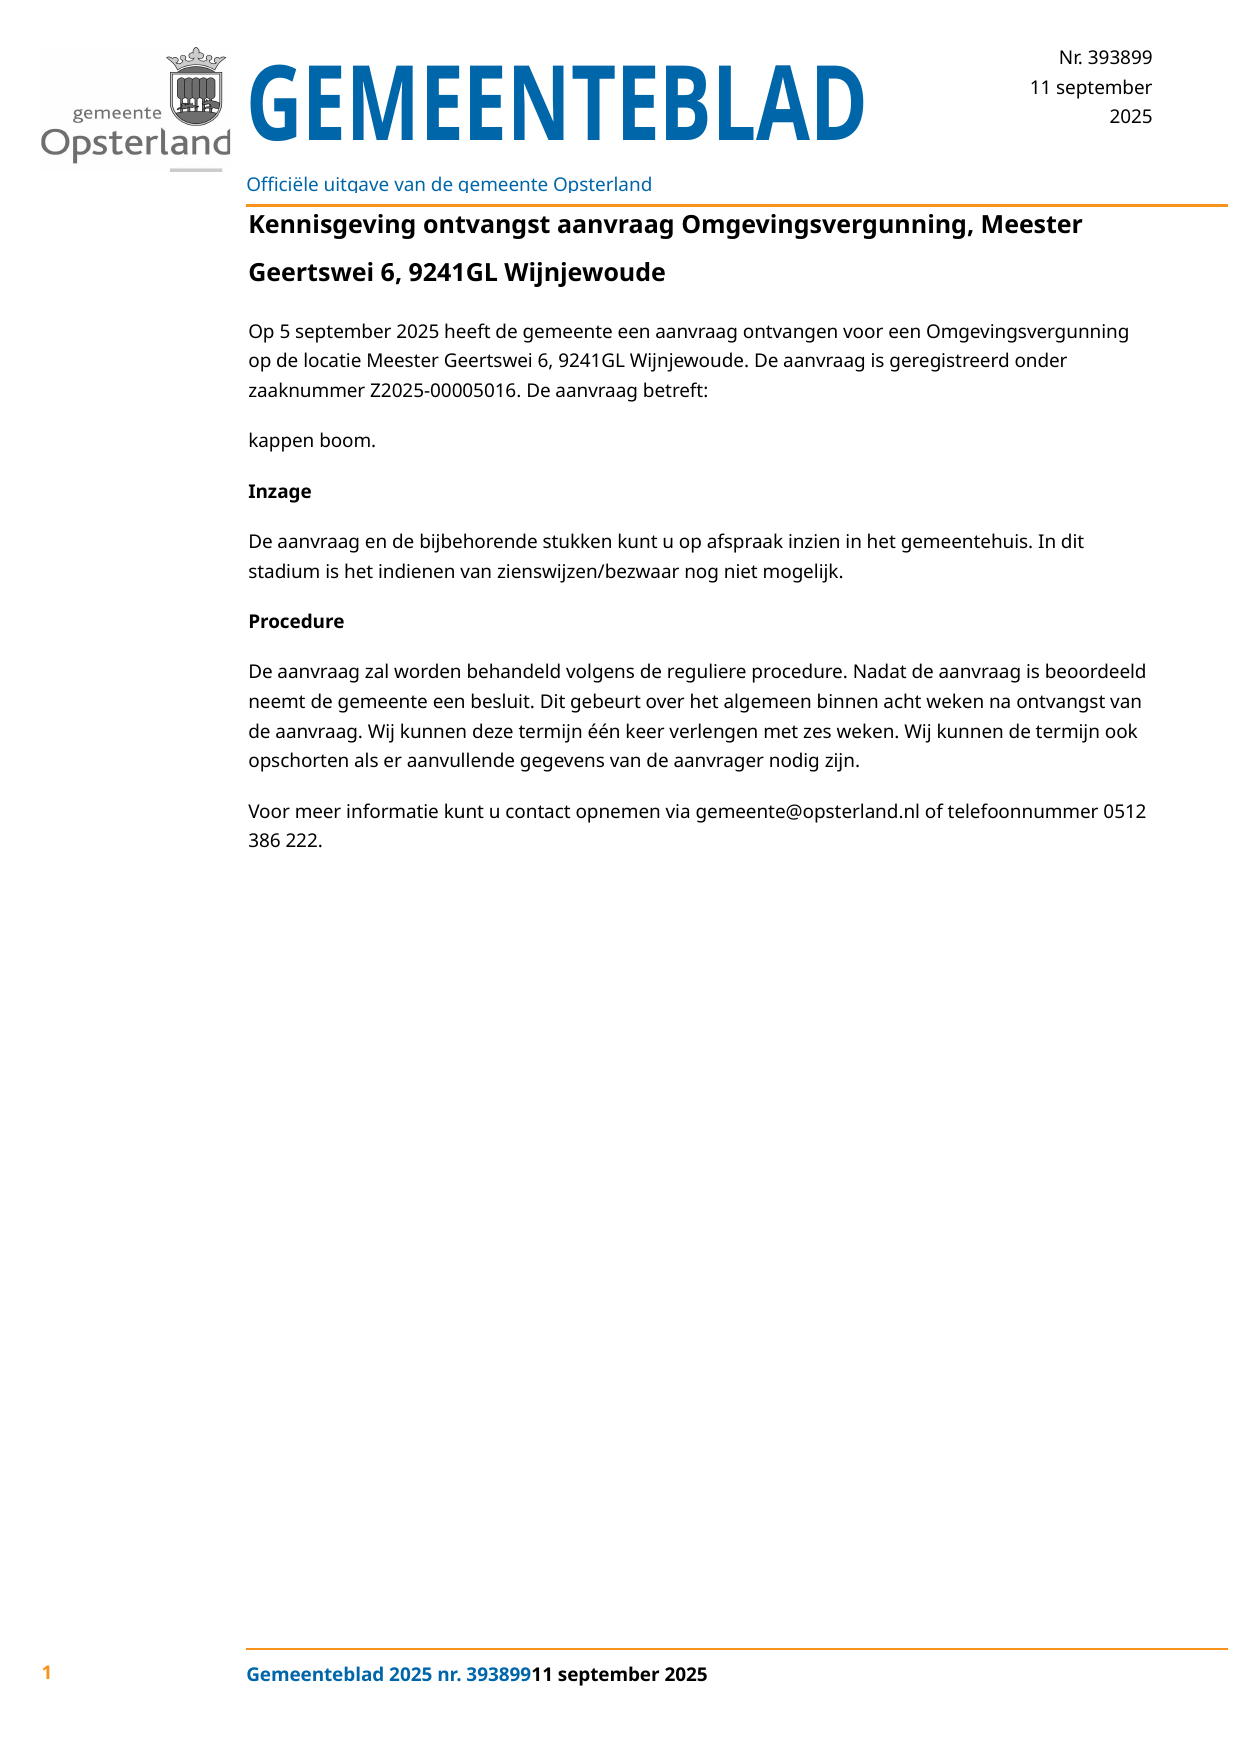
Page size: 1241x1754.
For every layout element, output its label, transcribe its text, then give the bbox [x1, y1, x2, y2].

picture [41, 47, 231, 172]
text Procedure [248, 608, 1152, 634]
text Kennisgeving ontvangst aanvraag Omgevingsvergunning, Meester Geertswei 6, 9241GL Wijnjewoude [248, 207, 1152, 288]
text Inzage [248, 478, 1152, 504]
text De aanvraag zal worden behandeld volgens de reguliere procedure. Nadat de aanvraag is beoordeeld neemt de gemeente een besluit. Dit gebeurt over het algemeen binnen acht weken na ontvangst van de aanvraag. Wij kunnen deze termijn één keer verlengen met zes weken. Wij kunnen de termijn ook opschorten als er aanvullende gegevens van de aanvrager nodig zijn. [248, 659, 1152, 773]
text Op 5 september 2025 heeft de gemeente een aanvraag ontvangen voor een Omgevingsvergunning op de locatie Meester Geertswei 6, 9241GL Wijnjewoude. De aanvraag is geregistreerd onder zaaknummer Z2025-00005016. De aanvraag betreft: [248, 318, 1152, 403]
text De aanvraag en de bijbehorende stukken kunt u op afspraak inzien in het gemeentehuis. In dit stadium is het indienen van zienswijzen/bezwaar nog niet mogelijk. [248, 528, 1152, 584]
text Voor meer informatie kunt u contact opnemen via gemeente@opsterland.nl of telefoonnummer 0512 386 222. [248, 798, 1152, 853]
text kappen boom. [248, 427, 1152, 453]
